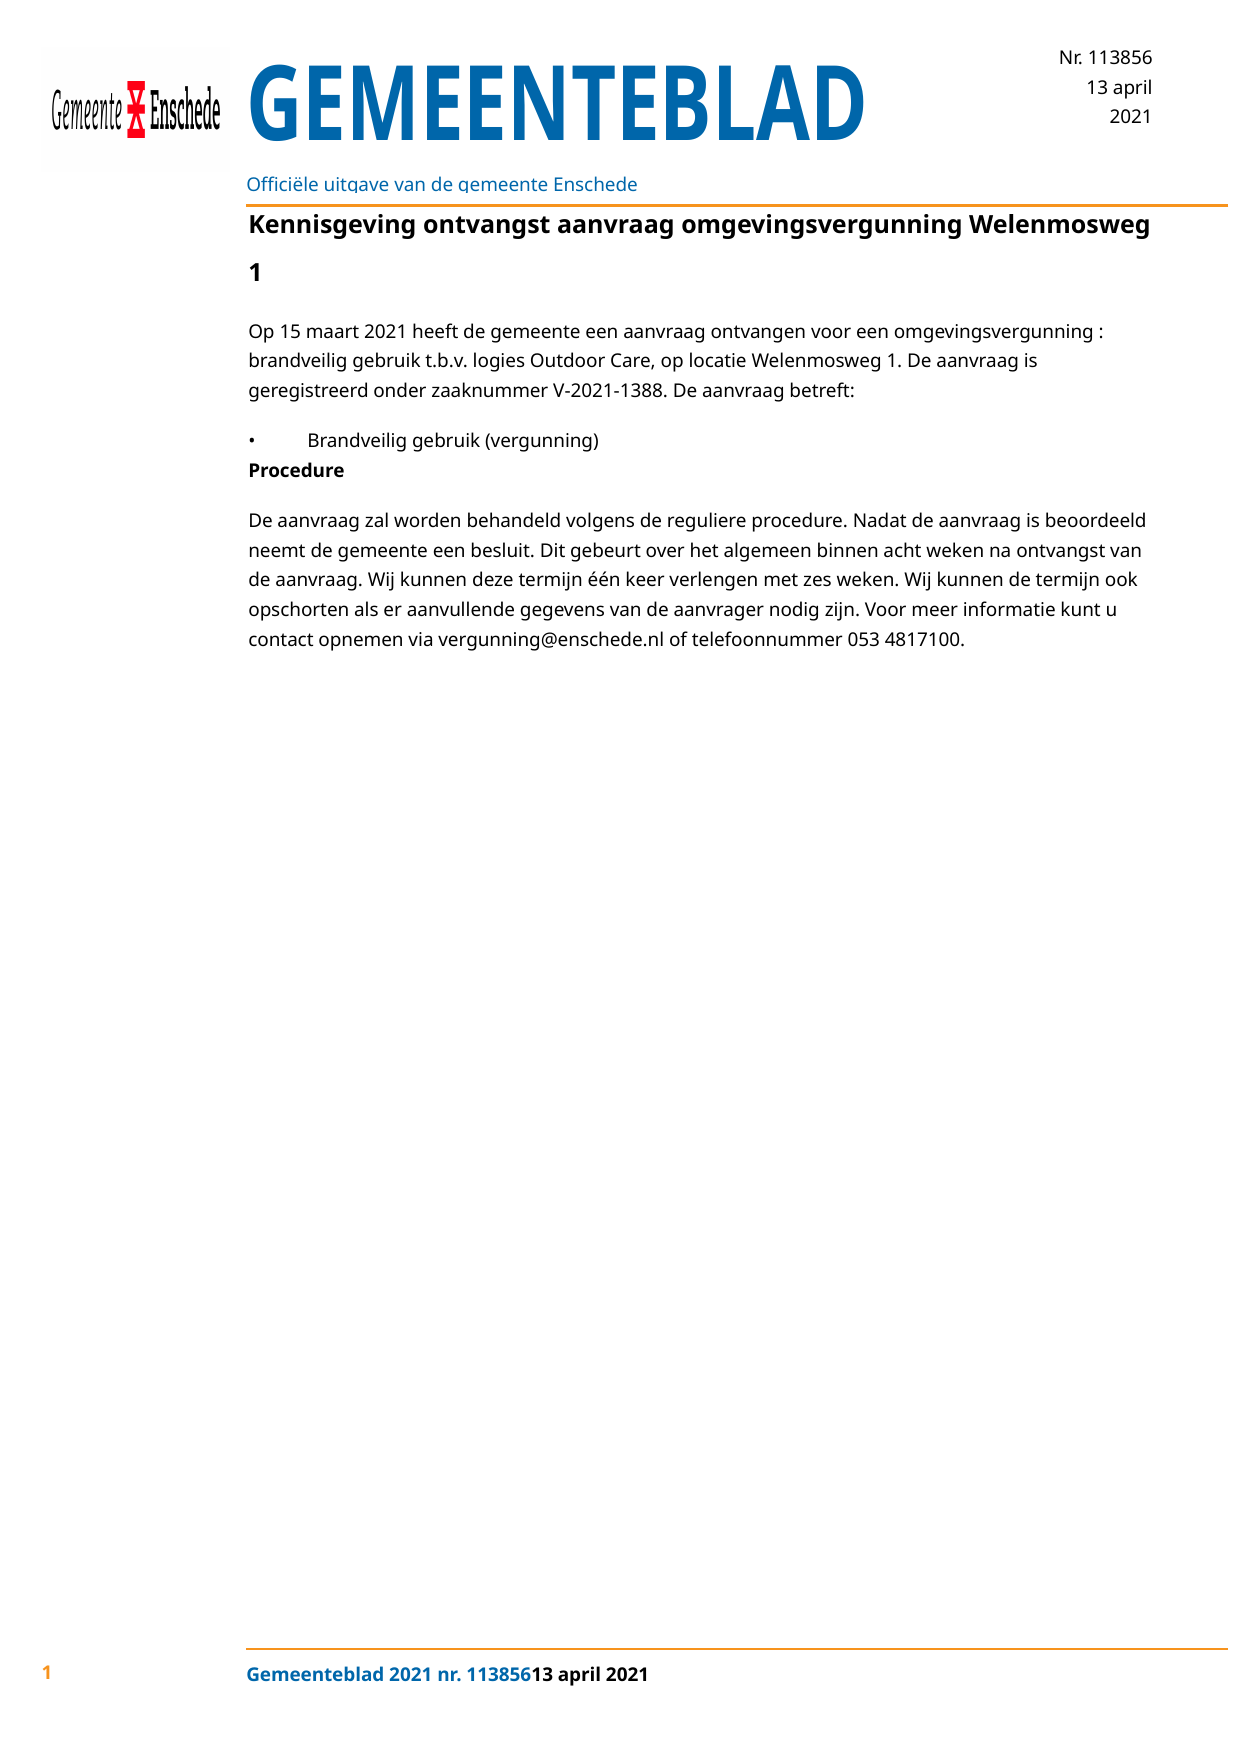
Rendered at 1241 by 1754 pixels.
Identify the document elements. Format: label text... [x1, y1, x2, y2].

text Procedure [248, 457, 1152, 483]
text De aanvraag zal worden behandeld volgens de reguliere procedure. Nadat de aanvraag is beoordeeld neemt de gemeente een besluit. Dit gebeurt over het algemeen binnen acht weken na ontvangst van de aanvraag. Wij kunnen deze termijn één keer verlengen met zes weken. Wij kunnen de termijn ook opschorten als er aanvullende gegevens van de aanvrager nodig zijn. Voor meer informatie kunt u contact opnemen via vergunning@enschede.nl of telefoonnummer 053 4817100. [248, 507, 1152, 652]
text Kennisgeving ontvangst aanvraag omgevingsvergunning Welenmosweg 1 [248, 207, 1152, 288]
picture [41, 47, 231, 172]
list Brandveilig gebruik (vergunning) [248, 427, 1152, 453]
text Op 15 maart 2021 heeft de gemeente een aanvraag ontvangen voor een omgevingsvergunning : brandveilig gebruik t.b.v. logies Outdoor Care, op locatie Welenmosweg 1. De aanvraag is geregistreerd onder zaaknummer V-2021-1388. De aanvraag betreft: [248, 318, 1152, 403]
